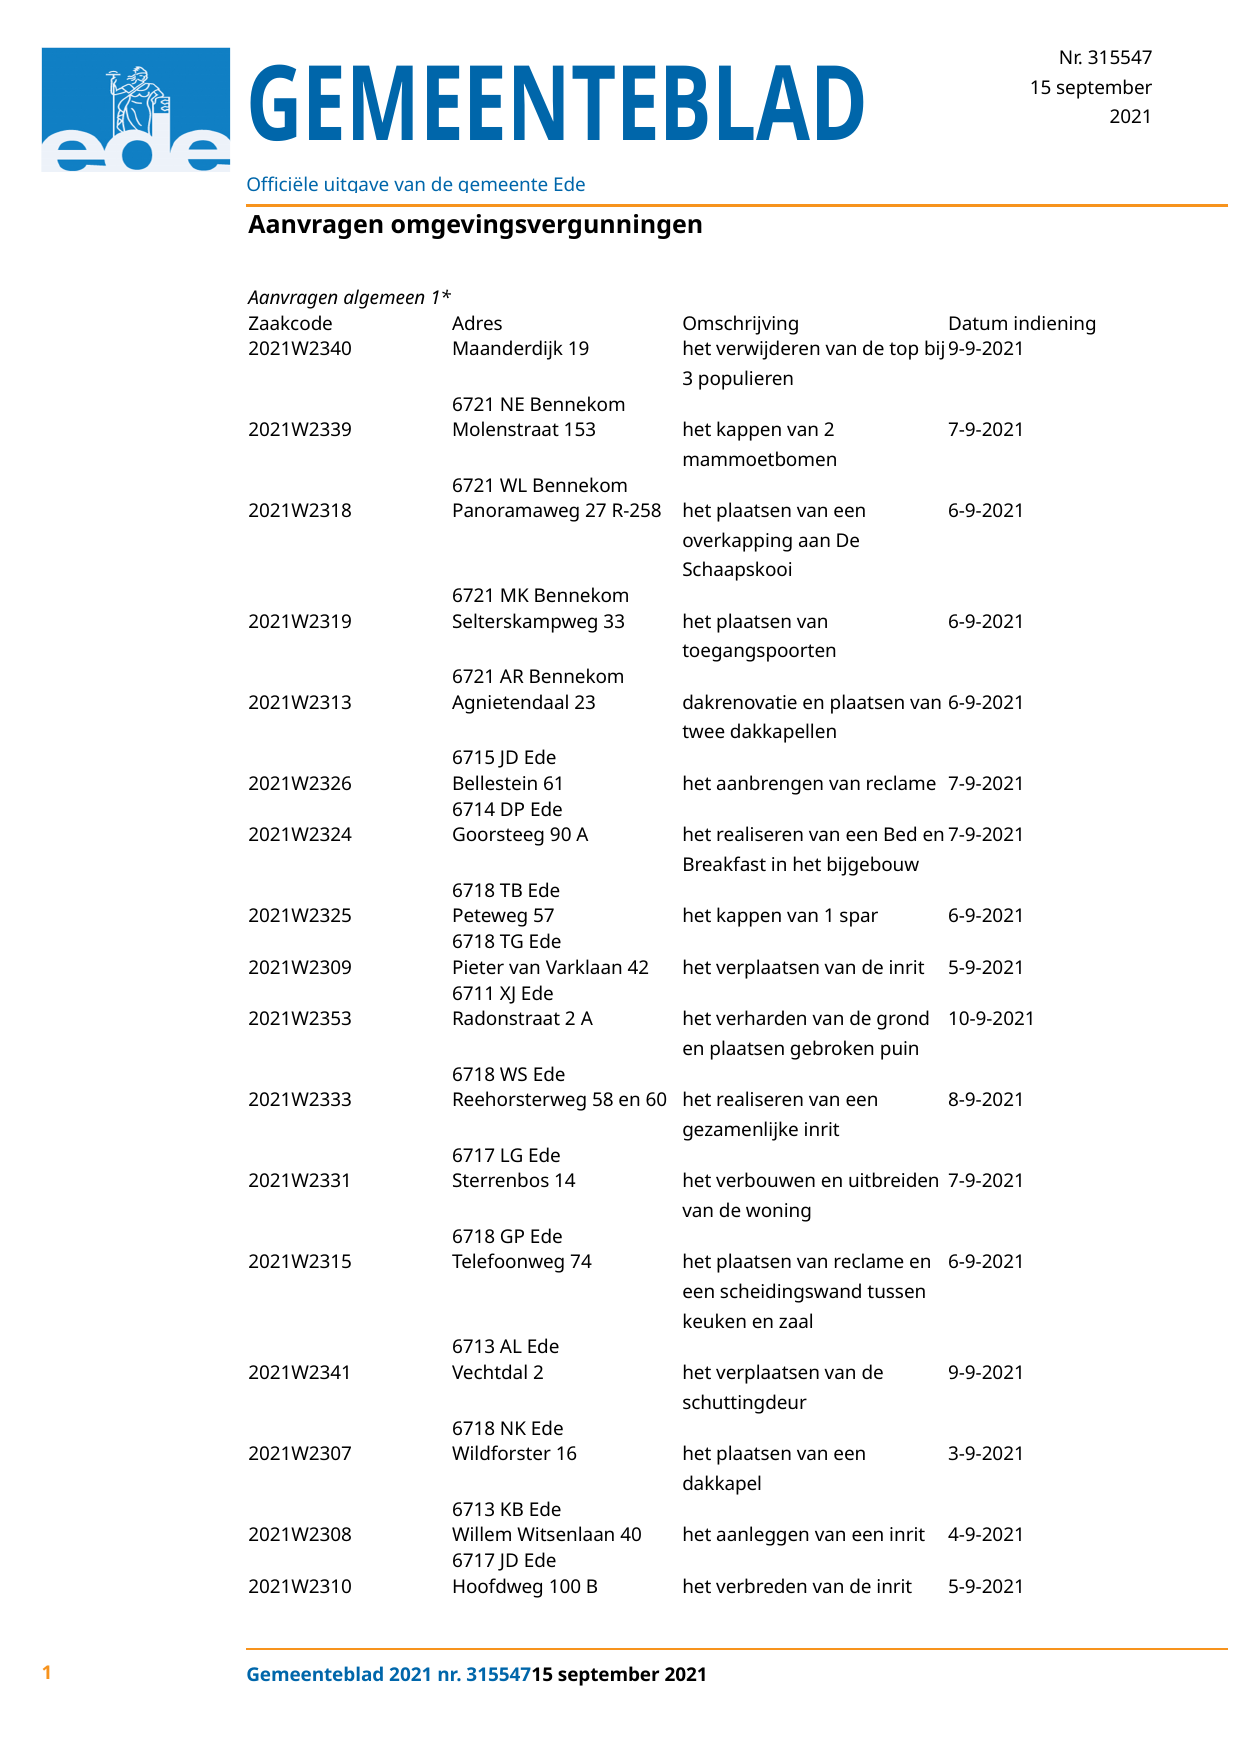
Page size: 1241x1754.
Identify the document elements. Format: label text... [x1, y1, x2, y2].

table_cell [248, 745, 452, 770]
table_cell [682, 1547, 948, 1573]
table_cell [682, 391, 948, 416]
table_cell [248, 1334, 452, 1359]
table_cell Pieter van Varklaan 42 [452, 954, 682, 980]
table_cell [682, 1496, 948, 1521]
table_cell [248, 796, 452, 822]
table_cell het verwijderen van de top bij 3 populieren [682, 335, 948, 391]
table_cell 2021W2318 [248, 498, 452, 582]
table_cell 6718 WS Ede [452, 1061, 682, 1087]
table_cell [682, 980, 948, 1006]
table_cell dakrenovatie en plaatsen van twee dakkapellen [682, 689, 948, 744]
table_cell [948, 796, 1152, 822]
table_cell 2021W2339 [248, 416, 452, 472]
table_cell [248, 1496, 452, 1521]
table_cell Hoofdweg 100 B [452, 1573, 682, 1599]
table_cell [682, 1415, 948, 1440]
table_cell Radonstraat 2 A [452, 1006, 682, 1061]
table_cell het plaatsen van een dakkapel [682, 1440, 948, 1496]
table_cell 6711 XJ Ede [452, 980, 682, 1006]
table_cell Goorsteeg 90 A [452, 822, 682, 877]
table_cell [948, 1142, 1152, 1168]
table_cell [248, 1142, 452, 1168]
table_cell Peteweg 57 [452, 903, 682, 928]
table_cell het verplaatsen van de schuttingdeur [682, 1359, 948, 1415]
table_cell 2021W2325 [248, 903, 452, 928]
table_cell 6717 LG Ede [452, 1142, 682, 1168]
table_cell het verharden van de grond en plaatsen gebroken puin [682, 1006, 948, 1061]
table_cell [948, 391, 1152, 416]
table_cell 6-9-2021 [948, 498, 1152, 582]
table_cell 6721 WL Bennekom [452, 472, 682, 497]
table_cell [248, 391, 452, 416]
table_cell [948, 1547, 1152, 1573]
table_cell 6-9-2021 [948, 1249, 1152, 1334]
table_cell Agnietendaal 23 [452, 689, 682, 744]
table_cell 7-9-2021 [948, 822, 1152, 877]
table_cell 5-9-2021 [948, 954, 1152, 980]
table_cell [248, 664, 452, 689]
table_cell het realiseren van een gezamenlijke inrit [682, 1087, 948, 1142]
table_cell [248, 1415, 452, 1440]
table_cell 6721 MK Bennekom [452, 583, 682, 608]
table_cell 2021W2326 [248, 770, 452, 796]
table_cell [248, 1061, 452, 1087]
table_cell het plaatsen van een overkapping aan De Schaapskooi [682, 498, 948, 582]
table_cell [248, 929, 452, 954]
table_cell [948, 664, 1152, 689]
table_cell [948, 1334, 1152, 1359]
table_cell 6721 NE Bennekom [452, 391, 682, 416]
table_cell 6-9-2021 [948, 689, 1152, 744]
table_cell 2021W2308 [248, 1521, 452, 1547]
table_header Omschrijving [682, 310, 948, 335]
text Aanvragen algemeen 1* [248, 284, 1152, 309]
table_cell 2021W2307 [248, 1440, 452, 1496]
table_cell 6-9-2021 [948, 608, 1152, 663]
table_cell het aanbrengen van reclame [682, 770, 948, 796]
table_cell 4-9-2021 [948, 1521, 1152, 1547]
table_cell het verbouwen en uitbreiden van de woning [682, 1168, 948, 1223]
table_cell 8-9-2021 [948, 1087, 1152, 1142]
table_cell Vechtdal 2 [452, 1359, 682, 1415]
table_cell 6714 DP Ede [452, 796, 682, 822]
table_cell [948, 472, 1152, 497]
table_cell 2021W2353 [248, 1006, 452, 1061]
table_cell [682, 929, 948, 954]
table_cell [682, 745, 948, 770]
table_cell [248, 1547, 452, 1573]
table_cell 6713 AL Ede [452, 1334, 682, 1359]
table_cell 7-9-2021 [948, 770, 1152, 796]
table_cell het kappen van 1 spar [682, 903, 948, 928]
table_cell [682, 1061, 948, 1087]
table_cell [948, 929, 1152, 954]
table_cell 3-9-2021 [948, 1440, 1152, 1496]
table_cell het plaatsen van toegangspoorten [682, 608, 948, 663]
table_cell [948, 745, 1152, 770]
table_cell [682, 583, 948, 608]
table_cell 2021W2324 [248, 822, 452, 877]
table_cell [248, 877, 452, 903]
table_cell Willem Witsenlaan 40 [452, 1521, 682, 1547]
table_cell 6718 NK Ede [452, 1415, 682, 1440]
table_cell [948, 1496, 1152, 1521]
table_cell 6715 JD Ede [452, 745, 682, 770]
table_cell Telefoonweg 74 [452, 1249, 682, 1334]
table_cell 2021W2341 [248, 1359, 452, 1415]
table_header Zaakcode [248, 310, 452, 335]
table_cell 2021W2313 [248, 689, 452, 744]
table_cell 2021W2333 [248, 1087, 452, 1142]
table_cell [682, 1334, 948, 1359]
table_cell het verplaatsen van de inrit [682, 954, 948, 980]
table_header Datum indiening [948, 310, 1152, 335]
table_cell Wildforster 16 [452, 1440, 682, 1496]
table_cell 7-9-2021 [948, 1168, 1152, 1223]
picture [41, 47, 231, 172]
table_cell [948, 1061, 1152, 1087]
table_cell 7-9-2021 [948, 416, 1152, 472]
table_cell 6717 JD Ede [452, 1547, 682, 1573]
table_cell 2021W2319 [248, 608, 452, 663]
table_cell [682, 796, 948, 822]
table_cell [248, 472, 452, 497]
table_cell 6718 GP Ede [452, 1223, 682, 1249]
table_cell [248, 980, 452, 1006]
table_cell 6718 TB Ede [452, 877, 682, 903]
table_cell 2021W2331 [248, 1168, 452, 1223]
text Aanvragen omgevingsvergunningen [248, 207, 1152, 241]
table_cell 6718 TG Ede [452, 929, 682, 954]
table_cell 2021W2340 [248, 335, 452, 391]
table_cell het plaatsen van reclame en een scheidingswand tussen keuken en zaal [682, 1249, 948, 1334]
table_cell [682, 1223, 948, 1249]
table_cell 6721 AR Bennekom [452, 664, 682, 689]
table_cell Maanderdijk 19 [452, 335, 682, 391]
table_cell [948, 583, 1152, 608]
table_cell [682, 1142, 948, 1168]
table_cell 9-9-2021 [948, 335, 1152, 391]
table_cell [948, 1415, 1152, 1440]
table_cell Selterskampweg 33 [452, 608, 682, 663]
table_cell [682, 664, 948, 689]
table_cell [948, 980, 1152, 1006]
table_cell 5-9-2021 [948, 1573, 1152, 1599]
table_header Adres [452, 310, 682, 335]
table_cell Panoramaweg 27 R-258 [452, 498, 682, 582]
table_cell 6713 KB Ede [452, 1496, 682, 1521]
table_cell het kappen van 2 mammoetbomen [682, 416, 948, 472]
table_cell het verbreden van de inrit [682, 1573, 948, 1599]
table_cell Sterrenbos 14 [452, 1168, 682, 1223]
table_cell Bellestein 61 [452, 770, 682, 796]
table_cell [948, 1223, 1152, 1249]
table_cell 9-9-2021 [948, 1359, 1152, 1415]
table_cell 2021W2310 [248, 1573, 452, 1599]
table_cell 2021W2309 [248, 954, 452, 980]
table_cell het realiseren van een Bed en Breakfast in het bijgebouw [682, 822, 948, 877]
table_cell Molenstraat 153 [452, 416, 682, 472]
table_cell 10-9-2021 [948, 1006, 1152, 1061]
table_cell [682, 472, 948, 497]
table_cell 2021W2315 [248, 1249, 452, 1334]
table_cell [682, 877, 948, 903]
table_cell [248, 1223, 452, 1249]
table_cell Reehorsterweg 58 en 60 [452, 1087, 682, 1142]
table_cell 6-9-2021 [948, 903, 1152, 928]
table_cell het aanleggen van een inrit [682, 1521, 948, 1547]
table_cell [248, 583, 452, 608]
table_cell [948, 877, 1152, 903]
